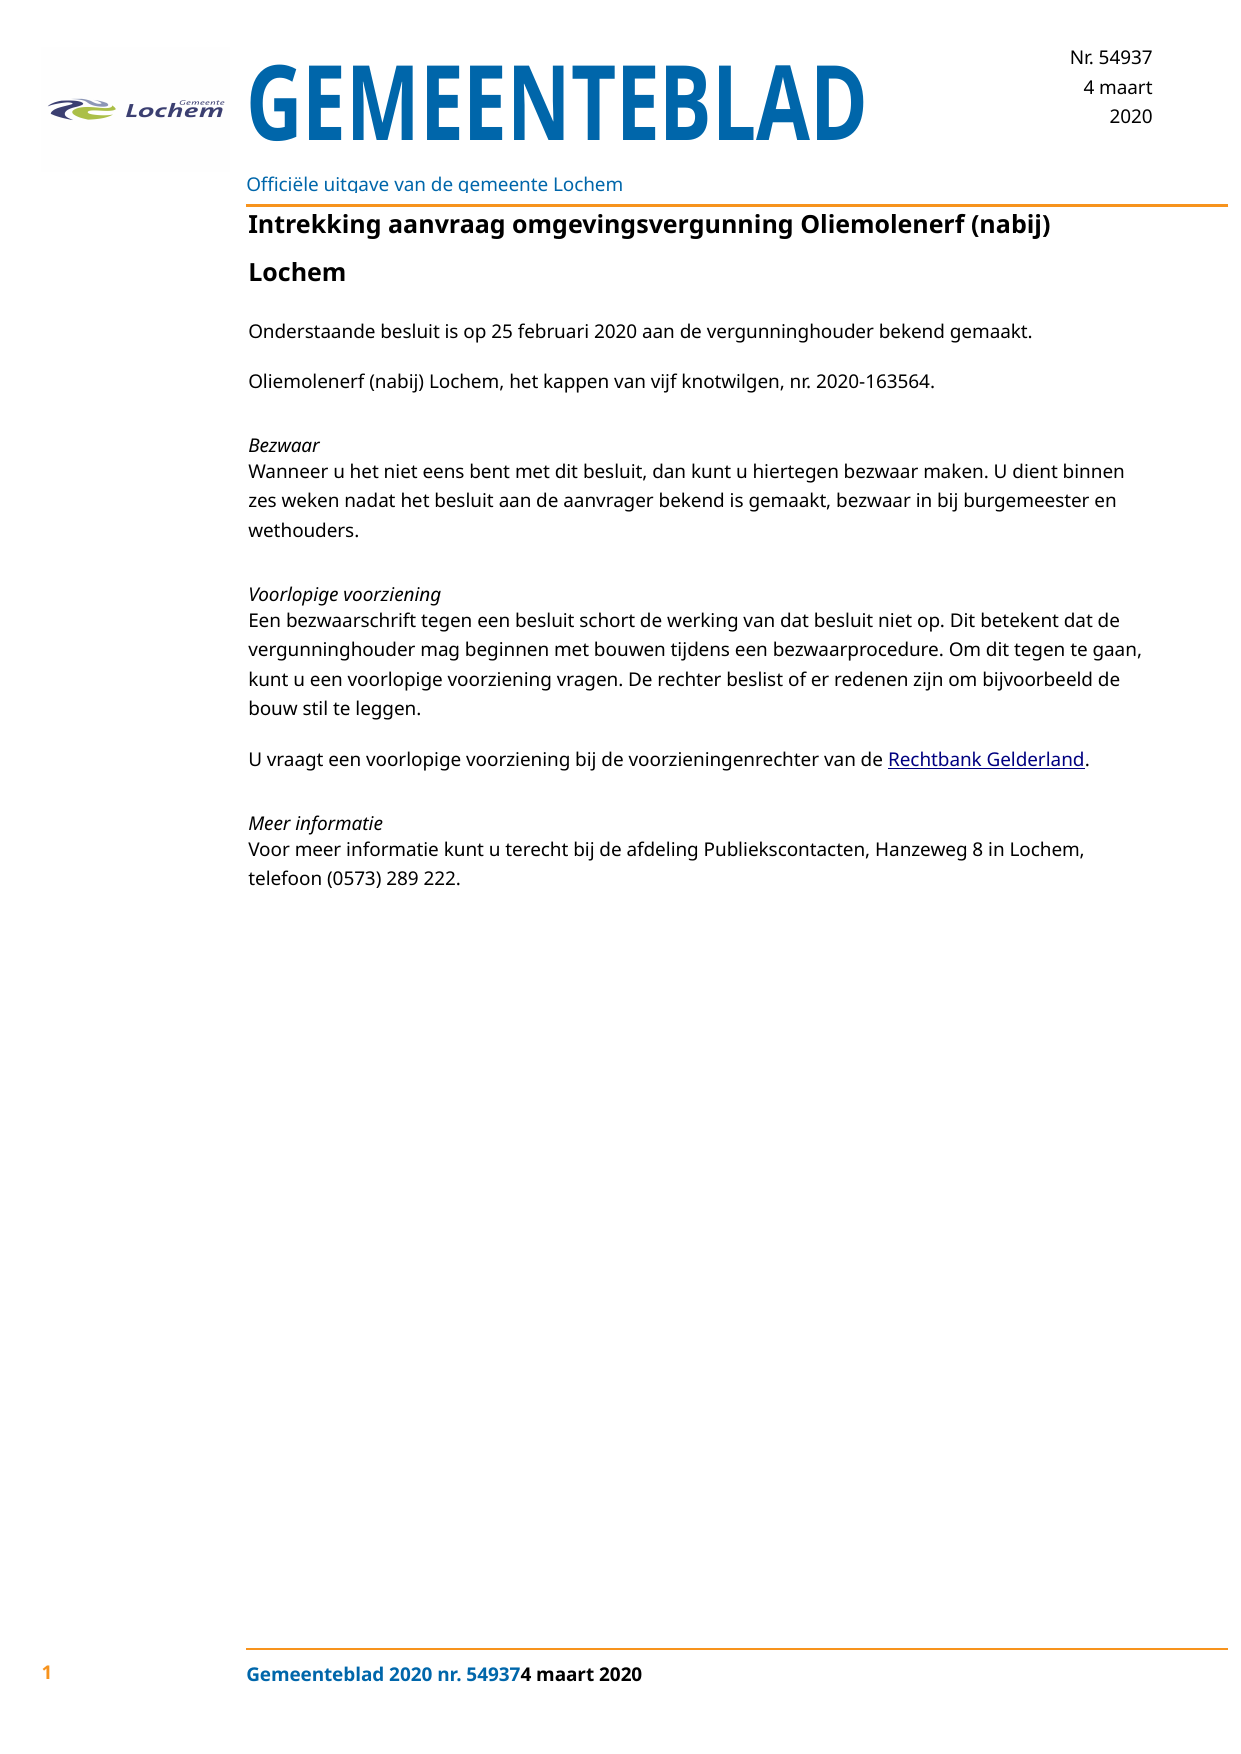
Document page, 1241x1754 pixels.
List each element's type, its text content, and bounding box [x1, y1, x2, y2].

text Voorlopige voorziening [248, 581, 1152, 607]
picture [41, 47, 231, 172]
text Meer informatie [248, 810, 1152, 836]
text Onderstaande besluit is op 25 februari 2020 aan de vergunninghouder bekend gemaakt. [248, 318, 1152, 344]
text Wanneer u het niet eens bent met dit besluit, dan kunt u hiertegen bezwaar maken. U dient binnen zes weken nadat het besluit aan de aanvrager bekend is gemaakt, bezwaar in bij burgemeester en wethouders. [248, 458, 1152, 543]
text Voor meer informatie kunt u terecht bij de afdeling Publiekscontacten, Hanzeweg 8 in Lochem, telefoon (0573) 289 222. [248, 836, 1152, 891]
text Bezwaar [248, 432, 1152, 458]
text Intrekking aanvraag omgevingsvergunning Oliemolenerf (nabij) Lochem [248, 207, 1152, 288]
text Oliemolenerf (nabij) Lochem, het kappen van vijf knotwilgen, nr. 2020-163564. [248, 368, 1152, 394]
text U vraagt een voorlopige voorziening bij de voorzieningenrechter van de Rechtbank Gelderland. [248, 746, 1152, 772]
text Een bezwaarschrift tegen een besluit schort de werking van dat besluit niet op. Dit betekent dat de vergunninghouder mag beginnen met bouwen tijdens een bezwaarprocedure. Om dit tegen te gaan, kunt u een voorlopige voorziening vragen. De rechter beslist of er redenen zijn om bijvoorbeeld de bouw stil te leggen. [248, 607, 1152, 721]
